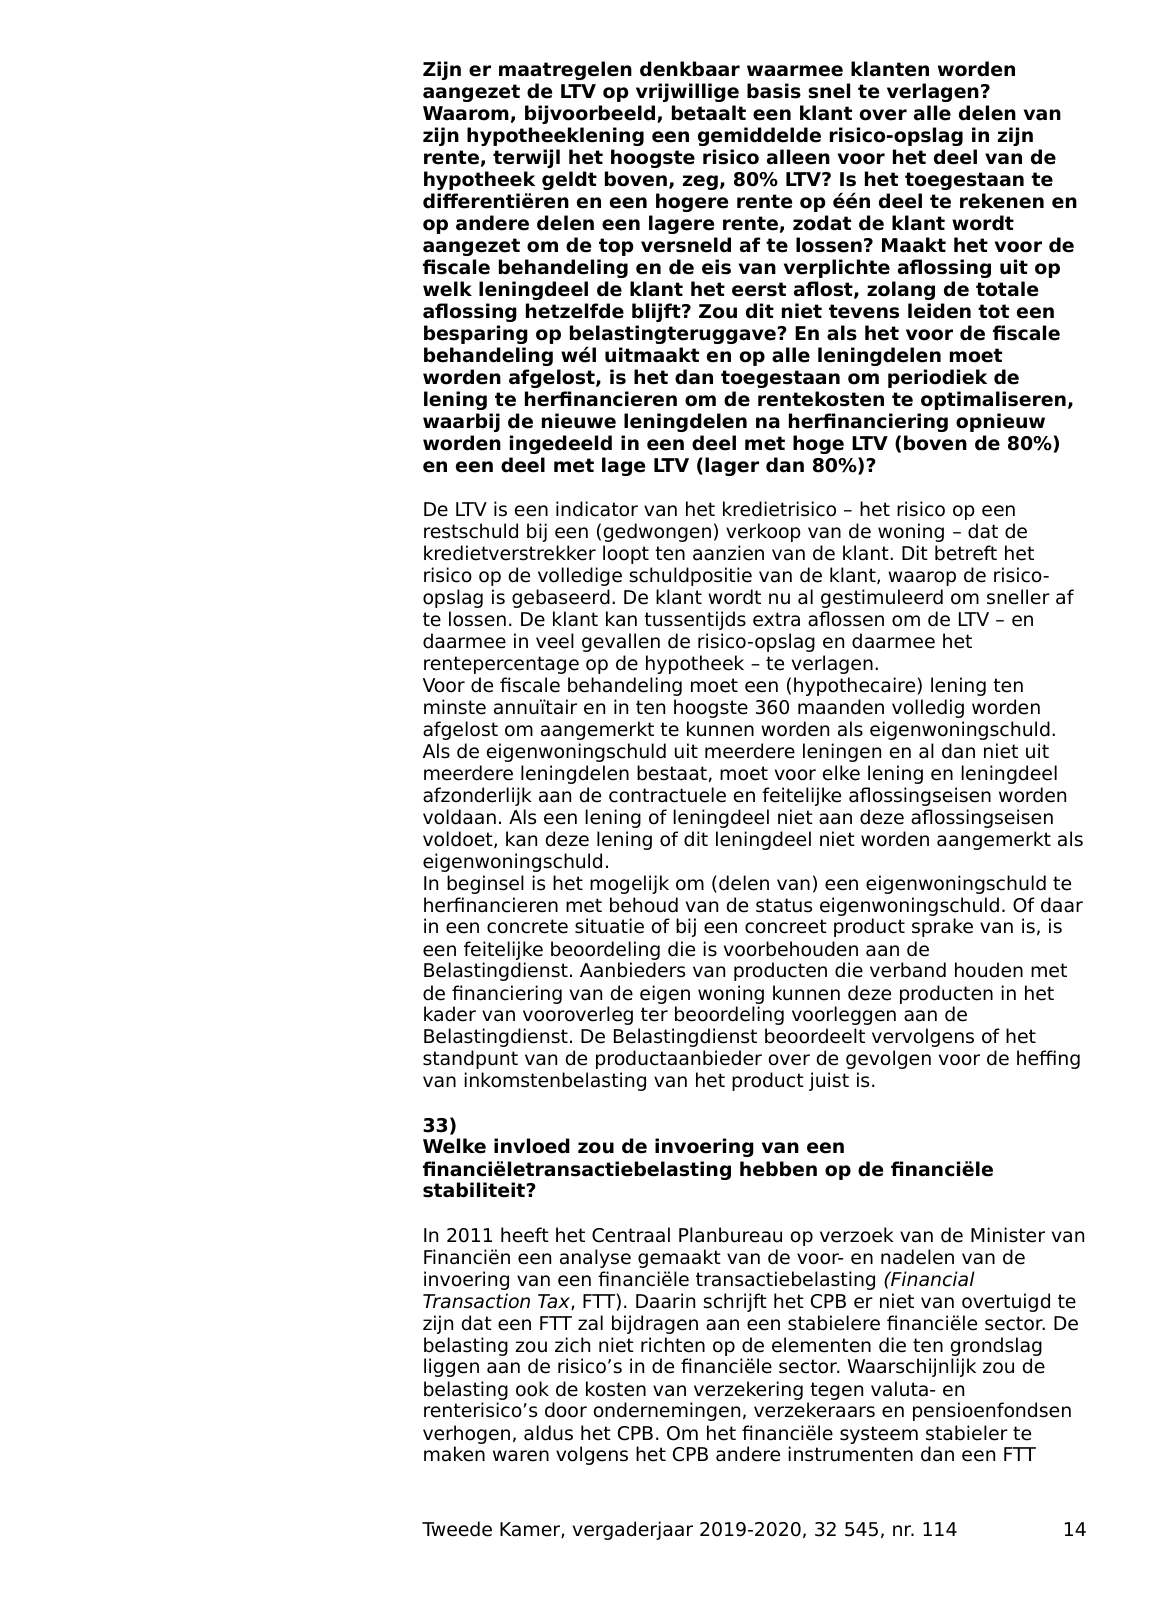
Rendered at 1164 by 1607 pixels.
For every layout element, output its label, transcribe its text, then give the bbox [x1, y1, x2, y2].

text In 2011 heeft het Centraal Planbureau op verzoek van de Minister van Financiën een analyse gemaakt van de voor- en nadelen van de invoering van een financiële transactiebelasting (Financial Transaction Tax, FTT). Daarin schrijft het CPB er niet van overtuigd te zijn dat een FTT zal bijdragen aan een stabielere financiële sector. De belasting zou zich niet richten op de elementen die ten grondslag liggen aan de risico’s in de financiële sector. Waarschijnlijk zou de belasting ook de kosten van verzekering tegen valuta- en renterisico’s door ondernemingen, verzekeraars en pensioenfondsen verhogen, aldus het CPB. Om het financiële systeem stabieler te maken waren volgens het CPB andere instrumenten dan een FTT [422, 1224, 1087, 1466]
text Welke invloed zou de invoering van een financiëletransactiebelasting hebben op de financiële stabiliteit? [422, 1136, 1087, 1202]
text In beginsel is het mogelijk om (delen van) een eigenwoningschuld te herfinancieren met behoud van de status eigenwoningschuld. Of daar in een concrete situatie of bij een concreet product sprake van is, is een feitelijke beoordeling die is voorbehouden aan de Belastingdienst. Aanbieders van producten die verband houden met de financiering van de eigen woning kunnen deze producten in het kader van vooroverleg ter beoordeling voorleggen aan de Belastingdienst. De Belastingdienst beoordeelt vervolgens of het standpunt van de productaanbieder over de gevolgen voor de heffing van inkomstenbelasting van het product juist is. [422, 872, 1087, 1092]
text De LTV is een indicator van het kredietrisico – het risico op een restschuld bij een (gedwongen) verkoop van de woning – dat de kredietverstrekker loopt ten aanzien van de klant. Dit betreft het risico op de volledige schuldpositie van de klant, waarop de risico-opslag is gebaseerd. De klant wordt nu al gestimuleerd om sneller af te lossen. De klant kan tussentijds extra aflossen om de LTV – en daarmee in veel gevallen de risico-opslag en daarmee het rentepercentage op de hypotheek – te verlagen. [422, 499, 1087, 675]
text Zijn er maatregelen denkbaar waarmee klanten worden aangezet de LTV op vrijwillige basis snel te verlagen? Waarom, bijvoorbeeld, betaalt een klant over alle delen van zijn hypotheeklening een gemiddelde risico-opslag in zijn rente, terwijl het hoogste risico alleen voor het deel van de hypotheek geldt boven, zeg, 80% LTV? Is het toegestaan te differentiëren en een hogere rente op één deel te rekenen en op andere delen een lagere rente, zodat de klant wordt aangezet om de top versneld af te lossen? Maakt het voor de fiscale behandeling en de eis van verplichte aflossing uit op welk leningdeel de klant het eerst aflost, zolang de totale aflossing hetzelfde blijft? Zou dit niet tevens leiden tot een besparing op belastingteruggave? En als het voor de fiscale behandeling wél uitmaakt en op alle leningdelen moet worden afgelost, is het dan toegestaan om periodiek de lening te herfinancieren om de rentekosten te optimaliseren, waarbij de nieuwe leningdelen na herfinanciering opnieuw worden ingedeeld in een deel met hoge LTV (boven de 80%) en een deel met lage LTV (lager dan 80%)? [422, 59, 1087, 477]
text Voor de fiscale behandeling moet een (hypothecaire) lening ten minste annuïtair en in ten hoogste 360 maanden volledig worden afgelost om aangemerkt te kunnen worden als eigenwoningschuld. Als de eigenwoningschuld uit meerdere leningen en al dan niet uit meerdere leningdelen bestaat, moet voor elke lening en leningdeel afzonderlijk aan de contractuele en feitelijke aflossingseisen worden voldaan. Als een lening of leningdeel niet aan deze aflossingseisen voldoet, kan deze lening of dit leningdeel niet worden aangemerkt als eigenwoningschuld. [422, 675, 1087, 872]
text 33) [422, 1114, 1087, 1136]
